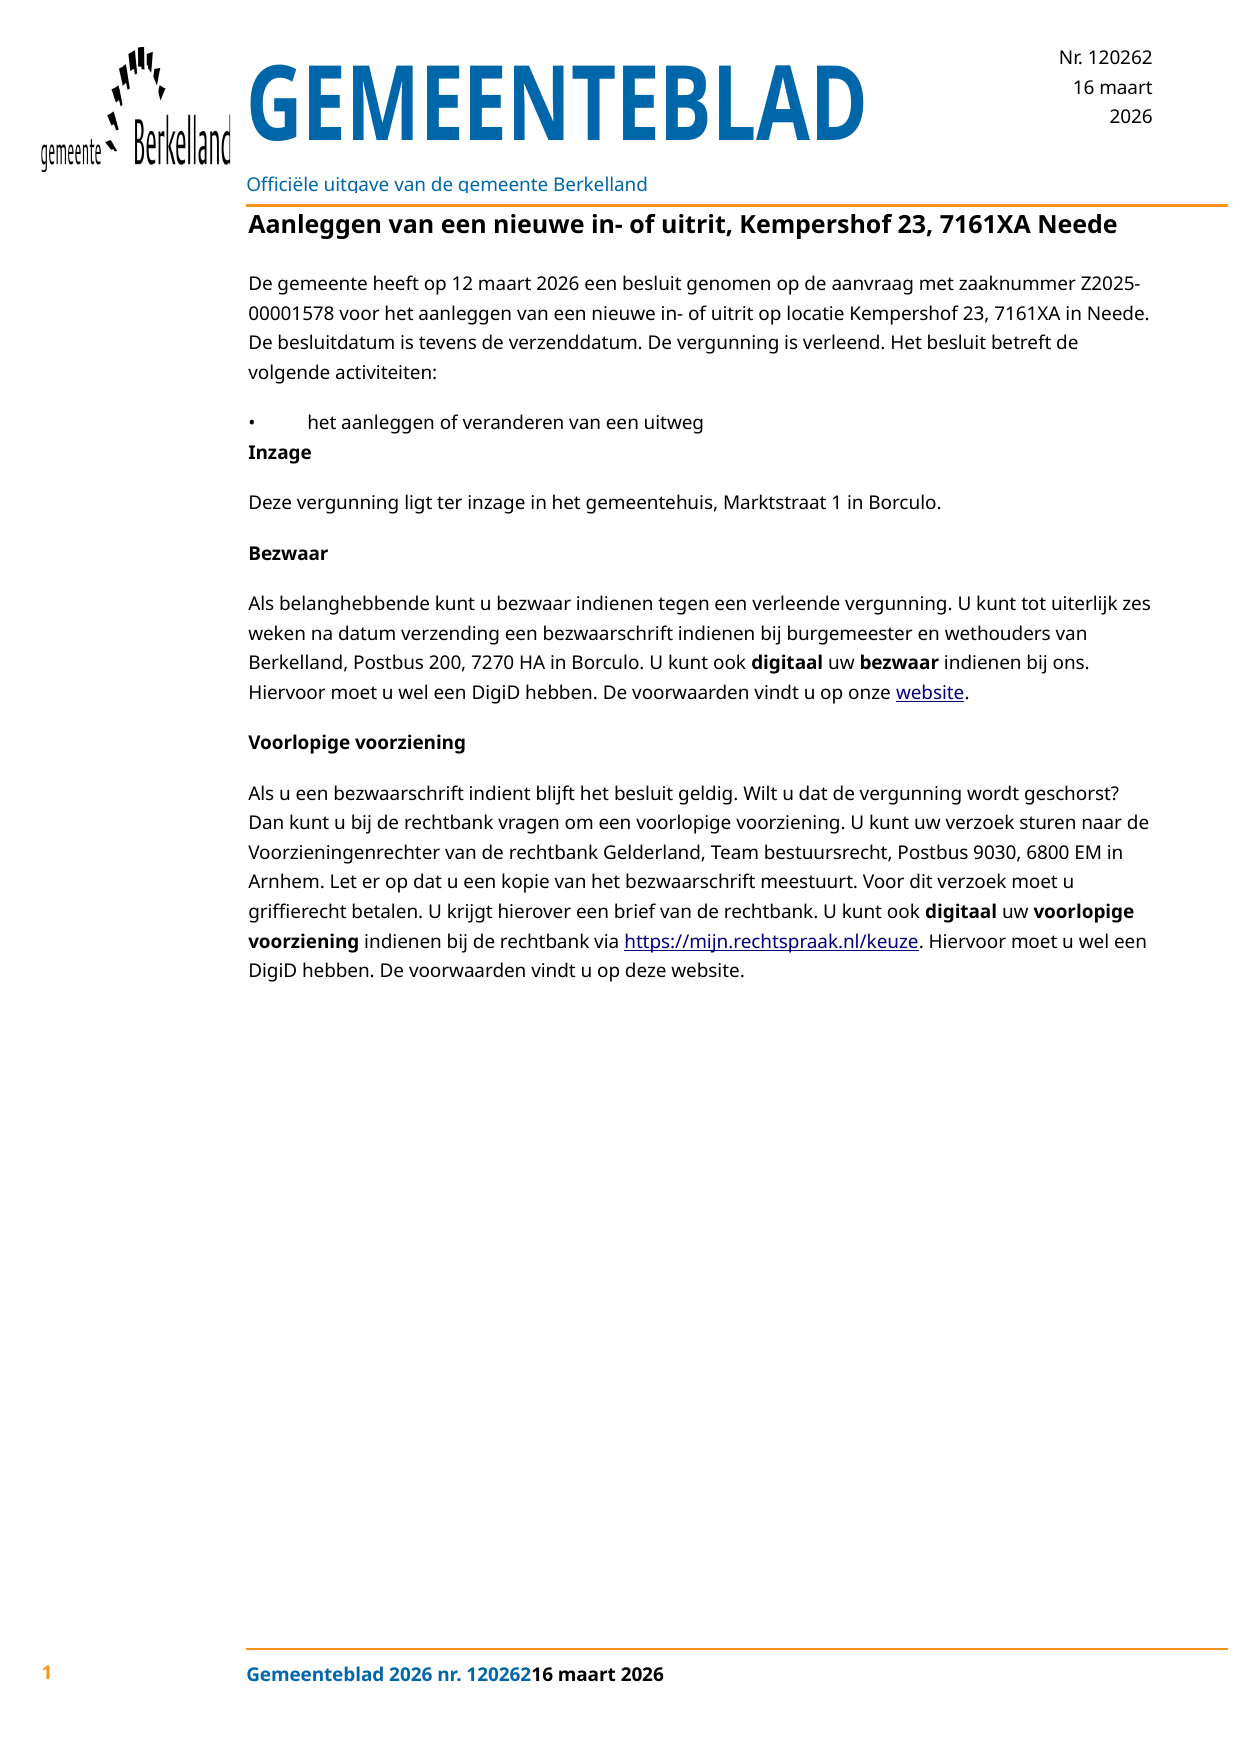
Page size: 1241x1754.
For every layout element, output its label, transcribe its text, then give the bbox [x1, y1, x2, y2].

text Inzage [248, 439, 1152, 465]
text Voorlopige voorziening [248, 729, 1152, 755]
text Deze vergunning ligt ter inzage in het gemeentehuis, Marktstraat 1 in Borculo. [248, 489, 1152, 515]
text Aanleggen van een nieuwe in- of uitrit, Kempershof 23, 7161XA Neede [248, 207, 1152, 241]
text Bezwaar [248, 540, 1152, 566]
picture [41, 47, 231, 172]
text De gemeente heeft op 12 maart 2026 een besluit genomen op de aanvraag met zaaknummer Z2025-00001578 voor het aanleggen van een nieuwe in- of uitrit op locatie Kempershof 23, 7161XA in Neede. De besluitdatum is tevens de verzenddatum. De vergunning is verleend. Het besluit betreft de volgende activiteiten: [248, 270, 1152, 385]
list het aanleggen of veranderen van een uitweg [248, 409, 1152, 435]
text Als belanghebbende kunt u bezwaar indienen tegen een verleende vergunning. U kunt tot uiterlijk zes weken na datum verzending een bezwaarschrift indienen bij burgemeester en wethouders van Berkelland, Postbus 200, 7270 HA in Borculo. U kunt ook digitaal uw bezwaar indienen bij ons. Hiervoor moet u wel een DigiD hebben. De voorwaarden vindt u op onze website. [248, 590, 1152, 705]
text Als u een bezwaarschrift indient blijft het besluit geldig. Wilt u dat de vergunning wordt geschorst? Dan kunt u bij de rechtbank vragen om een voorlopige voorziening. U kunt uw verzoek sturen naar de Voorzieningenrechter van de rechtbank Gelderland, Team bestuursrecht, Postbus 9030, 6800 EM in Arnhem. Let er op dat u een kopie van het bezwaarschrift meestuurt. Voor dit verzoek moet u griffierecht betalen. U krijgt hierover een brief van de rechtbank. U kunt ook digitaal uw voorlopige voorziening indienen bij de rechtbank via https://mijn.rechtspraak.nl/keuze. Hiervoor moet u wel een DigiD hebben. De voorwaarden vindt u op deze website. [248, 780, 1152, 983]
